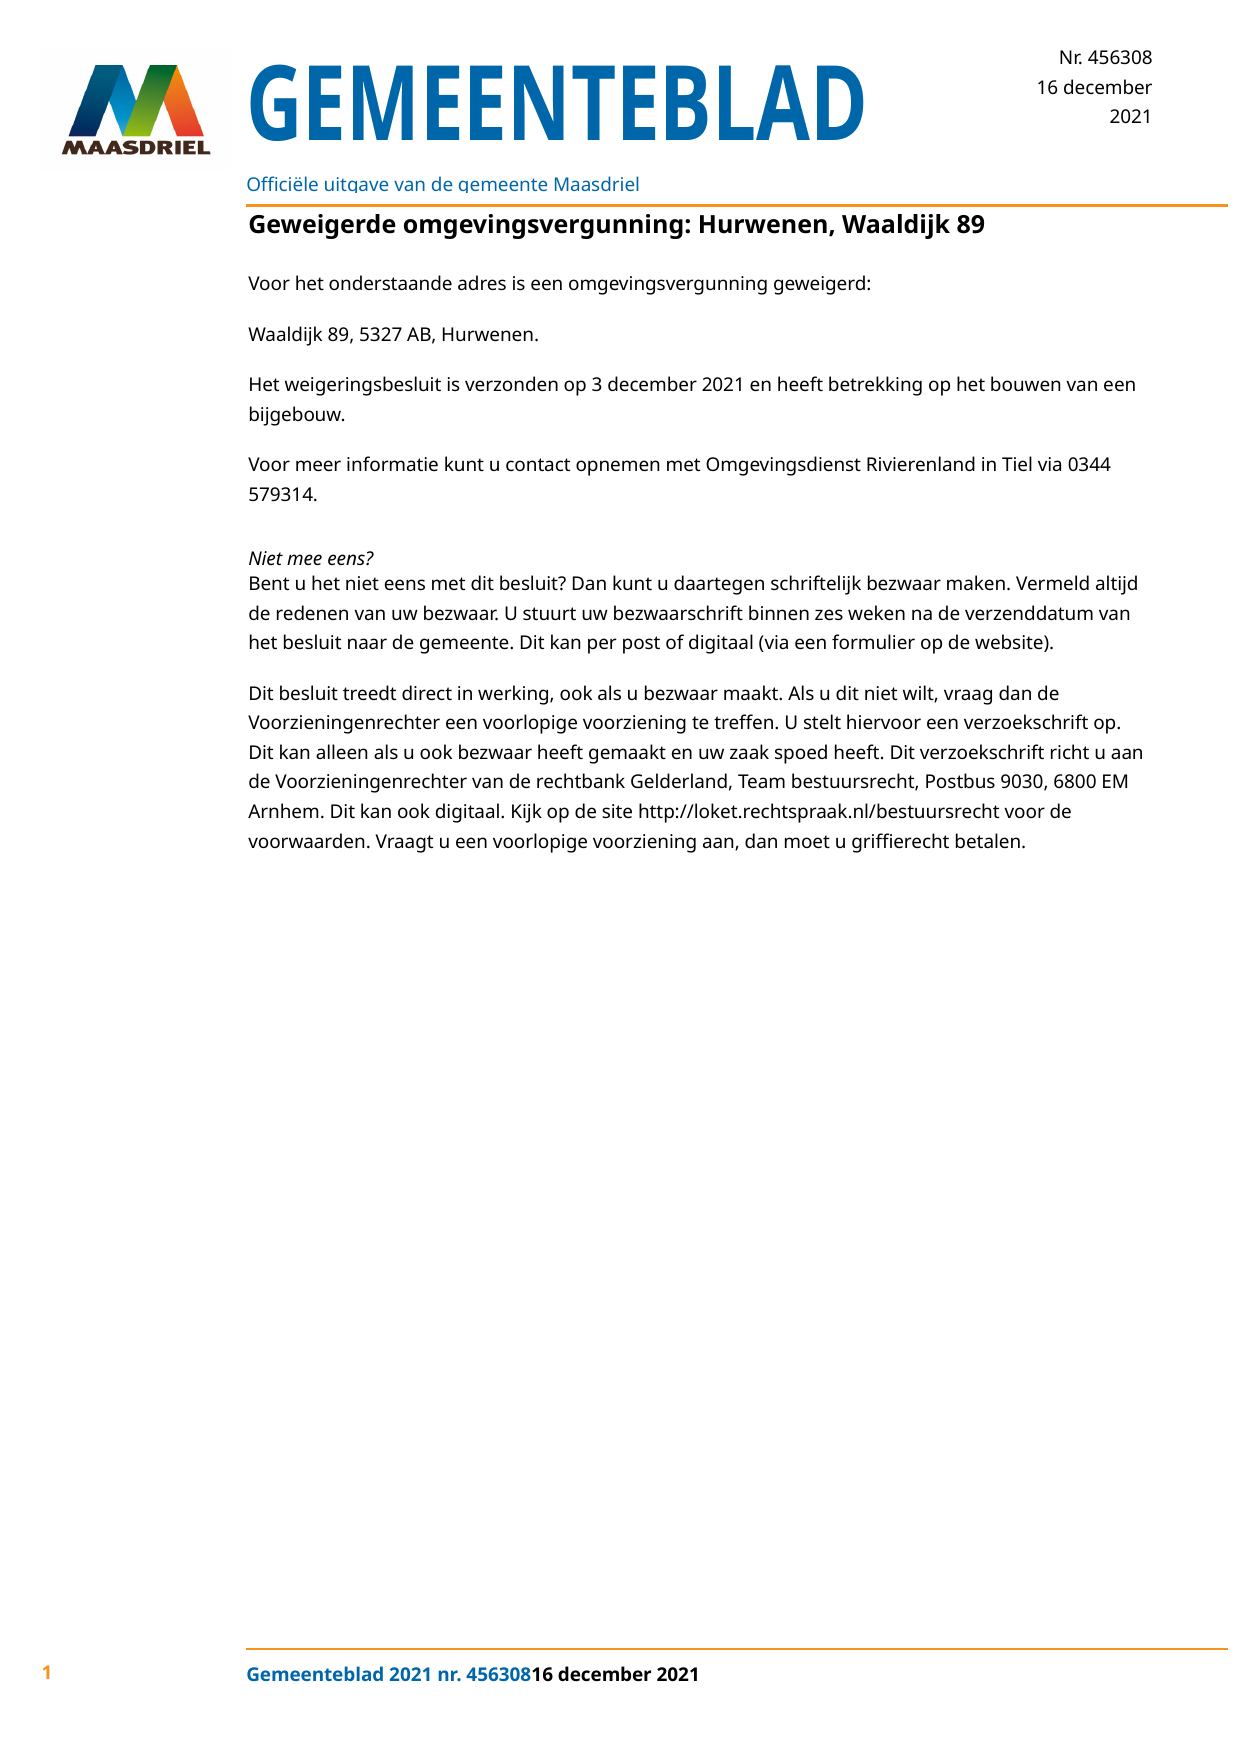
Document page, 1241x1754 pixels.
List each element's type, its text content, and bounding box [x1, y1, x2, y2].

picture [41, 47, 231, 172]
text Waaldijk 89, 5327 AB, Hurwenen. [248, 321, 1152, 346]
text Geweigerde omgevingsvergunning: Hurwenen, Waaldijk 89 [248, 207, 1152, 241]
text Voor het onderstaande adres is een omgevingsvergunning geweigerd: [248, 270, 1152, 296]
text Voor meer informatie kunt u contact opnemen met Omgevingsdienst Rivierenland in Tiel via 0344 579314. [248, 451, 1152, 506]
text Niet mee eens? [248, 545, 1152, 570]
text Bent u het niet eens met dit besluit? Dan kunt u daartegen schriftelijk bezwaar maken. Vermeld altijd de redenen van uw bezwaar. U stuurt uw bezwaarschrift binnen zes weken na de verzenddatum van het besluit naar de gemeente. Dit kan per post of digitaal (via een formulier op de website). [248, 570, 1152, 655]
text Dit besluit treedt direct in werking, ook als u bezwaar maakt. Als u dit niet wilt, vraag dan de Voorzieningenrechter een voorlopige voorziening te treffen. U stelt hiervoor een verzoekschrift op. Dit kan alleen als u ook bezwaar heeft gemaakt en uw zaak spoed heeft. Dit verzoekschrift richt u aan de Voorzieningenrechter van de rechtbank Gelderland, Team bestuursrecht, Postbus 9030, 6800 EM Arnhem. Dit kan ook digitaal. Kijk op de site http://loket.rechtspraak.nl/bestuursrecht voor de voorwaarden. Vraagt u een voorlopige voorziening aan, dan moet u griffierecht betalen. [248, 680, 1152, 854]
text Het weigeringsbesluit is verzonden op 3 december 2021 en heeft betrekking op het bouwen van een bijgebouw. [248, 371, 1152, 426]
